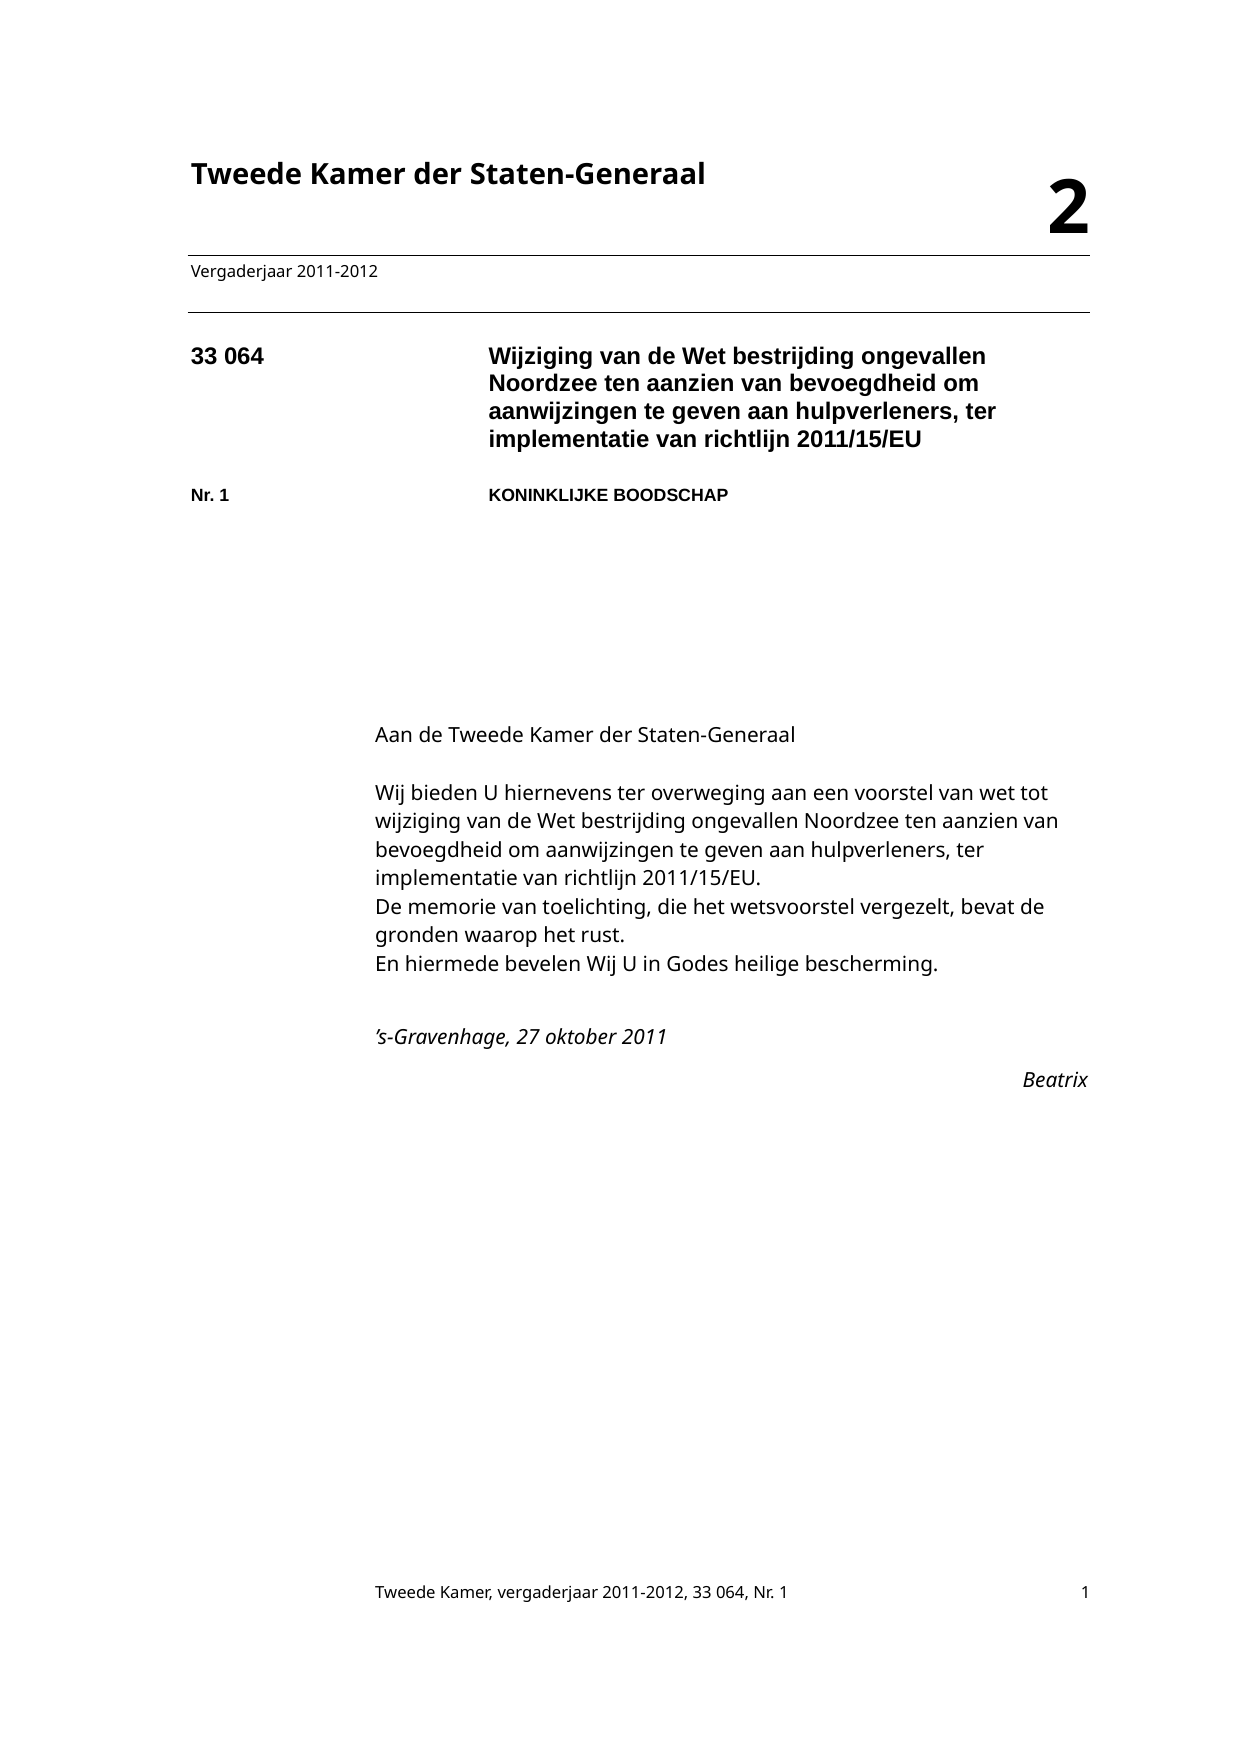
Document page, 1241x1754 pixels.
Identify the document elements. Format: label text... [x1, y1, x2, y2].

text Aan de Tweede Kamer der Staten-Generaal [375, 720, 1090, 748]
table_cell Nr. 1 [188, 482, 485, 601]
table_cell KONINKLIJKE BOODSCHAP [485, 482, 1090, 601]
table_cell Wijziging van de Wet bestrijding ongevallen Noordzee ten aanzien van bevoegdheid om aanwijzingen te geven aan hulpverleners, ter implementatie van richtlijn 2011/15/EU [485, 339, 1090, 482]
table_header Tweede Kamer der Staten-Generaal [188, 150, 909, 255]
text ’s-Gravenhage, 27 oktober 2011 [375, 1022, 1090, 1051]
table_cell [485, 256, 1090, 312]
table_header 2 [910, 150, 1090, 255]
table_cell [188, 313, 485, 339]
table_cell Vergaderjaar 2011-2012 [188, 256, 485, 312]
text De memorie van toelichting, die het wetsvoorstel vergezelt, bevat de gronden waarop het rust. [375, 892, 1090, 949]
text Beatrix [375, 1066, 1090, 1094]
text En hiermede bevelen Wij U in Godes heilige bescherming. [375, 949, 1090, 977]
table_cell 33 064 [188, 339, 485, 482]
text Wij bieden U hiernevens ter overweging aan een voorstel van wet tot wijziging van de Wet bestrijding ongevallen Noordzee ten aanzien van bevoegdheid om aanwijzingen te geven aan hulpverleners, ter implementatie van richtlijn 2011/15/EU. [375, 778, 1090, 892]
table_cell [485, 313, 1090, 339]
